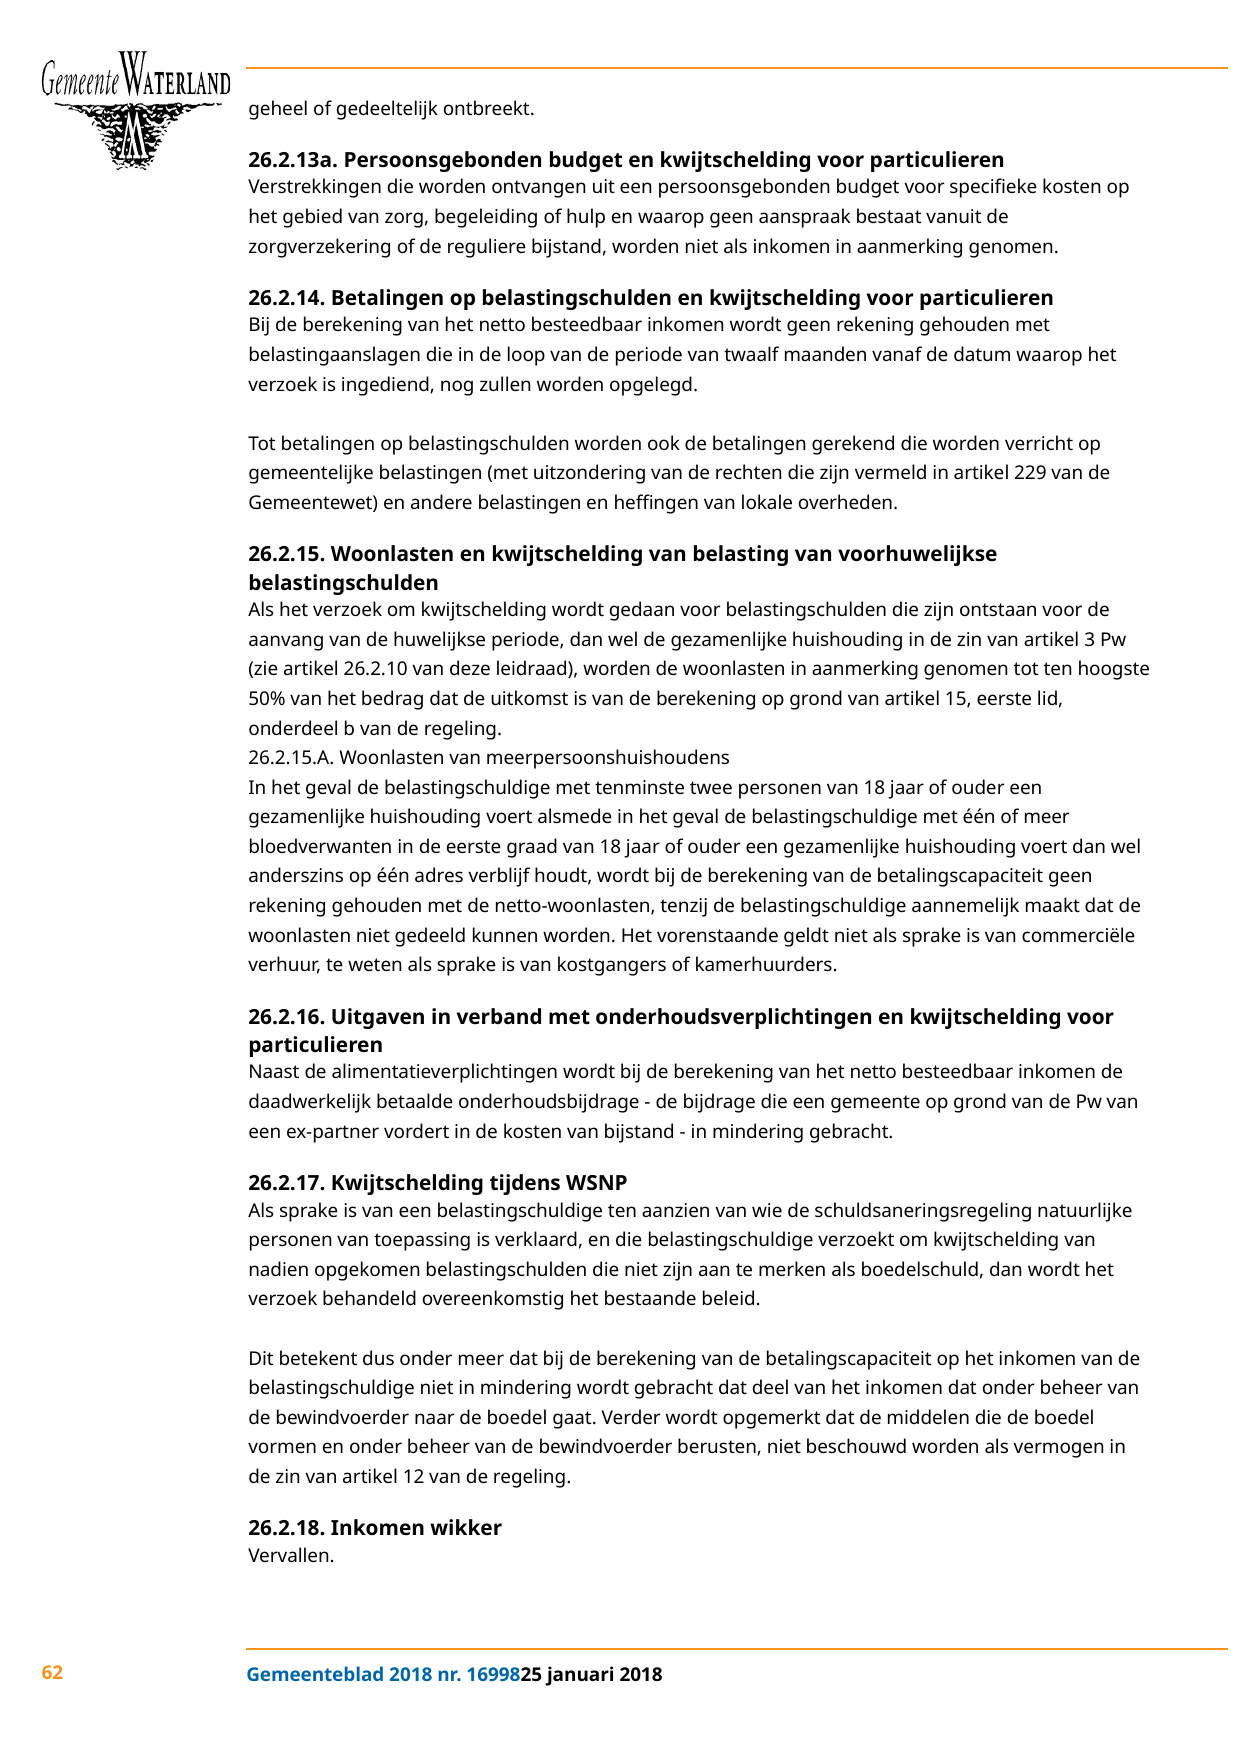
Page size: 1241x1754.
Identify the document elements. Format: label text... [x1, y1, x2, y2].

text 26.2.14. Betalingen op belastingschulden en kwijtschelding voor particulieren [248, 283, 1152, 312]
text Verstrekkingen die worden ontvangen uit een persoonsgebonden budget voor specifieke kosten op het gebied van zorg, begeleiding of hulp en waarop geen aanspraak bestaat vanuit de zorgverzekering of de reguliere bijstand, worden niet als inkomen in aanmerking genomen. [248, 174, 1152, 258]
text Vervallen. [248, 1542, 1152, 1568]
text In het geval de belastingschuldige met tenminste twee personen van 18 jaar of ouder een gezamenlijke huishouding voert alsmede in het geval de belastingschuldige met één of meer bloedverwanten in de eerste graad van 18 jaar of ouder een gezamenlijke huishouding voert dan wel anderszins op één adres verblijf houdt, wordt bij de berekening van de betalingscapaciteit geen rekening gehouden met de netto-woonlasten, tenzij de belastingschuldige aannemelijk maakt dat de woonlasten niet gedeeld kunnen worden. Het vorenstaande geldt niet als sprake is van commerciële verhuur, te weten als sprake is van kostgangers of kamerhuurders. [248, 774, 1152, 977]
text Als sprake is van een belastingschuldige ten aanzien van wie de schuldsaneringsregeling natuurlijke personen van toepassing is verklaard, en die belastingschuldige verzoekt om kwijtschelding van nadien opgekomen belastingschulden die niet zijn aan te merken als boedelschuld, dan wordt het verzoek behandeld overeenkomstig het bestaande beleid. [248, 1197, 1152, 1311]
text 26.2.13a. Persoonsgebonden budget en kwijtschelding voor particulieren [248, 145, 1152, 174]
text Naast de alimentatieverplichtingen wordt bij de berekening van het netto besteedbaar inkomen de daadwerkelijk betaalde onderhoudsbijdrage - de bijdrage die een gemeente op grond van de Pw van een ex-partner vordert in de kosten van bijstand - in mindering gebracht. [248, 1059, 1152, 1144]
text Dit betekent dus onder meer dat bij de berekening van de betalingscapaciteit op het inkomen van de belastingschuldige niet in mindering wordt gebracht dat deel van het inkomen dat onder beheer van de bewindvoerder naar de boedel gaat. Verder wordt opgemerkt dat de middelen die de boedel vormen en onder beheer van de bewindvoerder berusten, niet beschouwd worden als vermogen in de zin van artikel 12 van de regeling. [248, 1345, 1152, 1489]
picture [41, 47, 231, 172]
text 26.2.15.A. Woonlasten van meerpersoonshuishoudens [248, 744, 1152, 770]
text 26.2.15. Woonlasten en kwijtschelding van belasting van voorhuwelijkse belastingschulden [248, 539, 1152, 596]
text 26.2.17. Kwijtschelding tijdens WSNP [248, 1168, 1152, 1197]
text Bij de berekening van het netto besteedbaar inkomen wordt geen rekening gehouden met belastingaanslagen die in de loop van de periode van twaalf maanden vanaf de datum waarop het verzoek is ingediend, nog zullen worden opgelegd. [248, 312, 1152, 397]
text Als het verzoek om kwijtschelding wordt gedaan voor belastingschulden die zijn ontstaan voor de aanvang van de huwelijkse periode, dan wel de gezamenlijke huishouding in de zin van artikel 3 Pw (zie artikel 26.2.10 van deze leidraad), worden de woonlasten in aanmerking genomen tot ten hoogste 50% van het bedrag dat de uitkomst is van de berekening op grond van artikel 15, eerste lid, onderdeel b van de regeling. [248, 596, 1152, 741]
text - geheel of gedeeltelijk ontbreekt. [248, 95, 1152, 121]
text Tot betalingen op belastingschulden worden ook de betalingen gerekend die worden verricht op gemeentelijke belastingen (met uitzondering van de rechten die zijn vermeld in artikel 229 van de Gemeentewet) en andere belastingen en heffingen van lokale overheden. [248, 430, 1152, 515]
text 26.2.16. Uitgaven in verband met onderhoudsverplichtingen en kwijtschelding voor particulieren [248, 1002, 1152, 1059]
text 26.2.18. Inkomen wikker [248, 1513, 1152, 1542]
